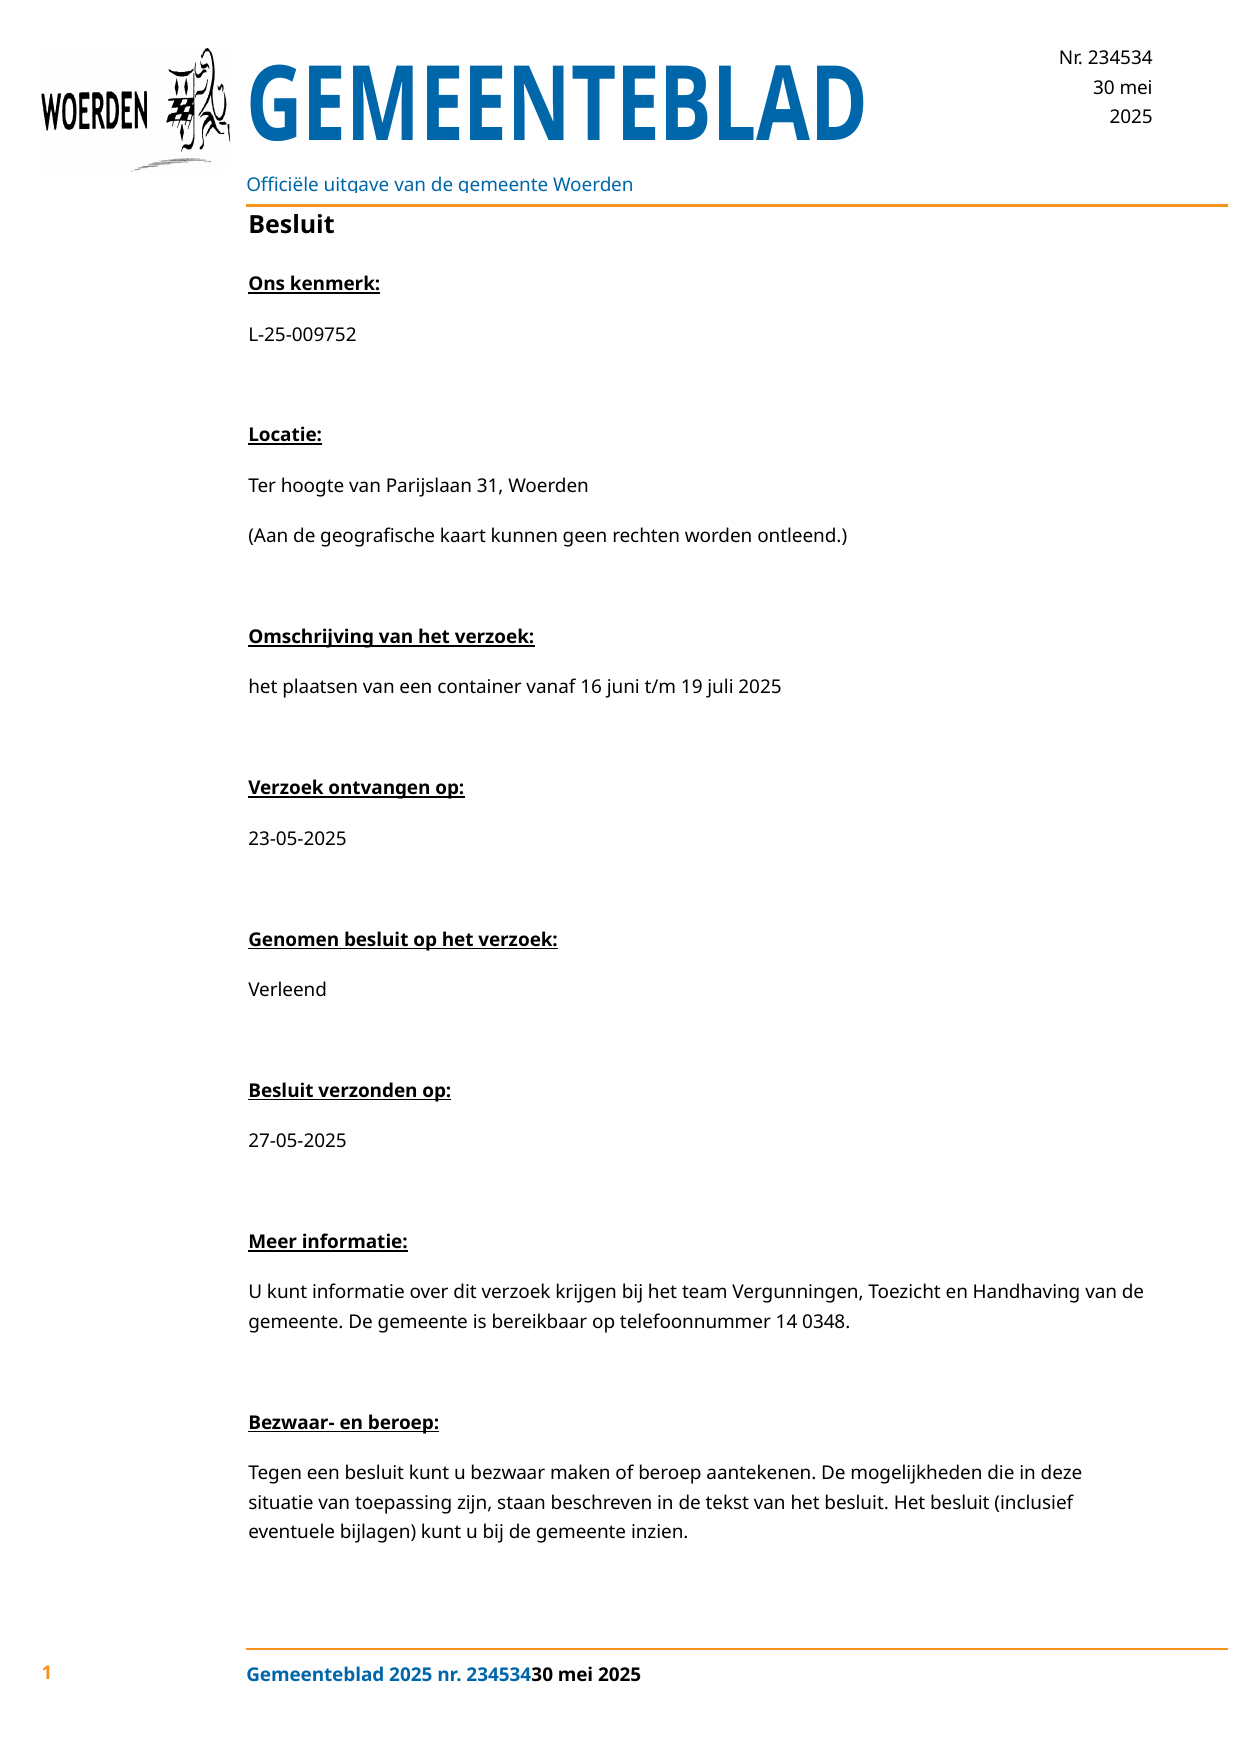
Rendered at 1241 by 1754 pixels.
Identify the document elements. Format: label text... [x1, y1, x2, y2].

text L-25-009752 [248, 321, 1152, 346]
text Meer informatie: [248, 1228, 1152, 1254]
text (Aan de geografische kaart kunnen geen rechten worden ontleend.) [248, 522, 1152, 548]
text Genomen besluit op het verzoek: [248, 926, 1152, 951]
text Omschrijving van het verzoek: [248, 623, 1152, 649]
text 27-05-2025 [248, 1127, 1152, 1153]
text 23-05-2025 [248, 825, 1152, 851]
text het plaatsen van een container vanaf 16 juni t/m 19 juli 2025 [248, 674, 1152, 699]
text Ter hoogte van Parijslaan 31, Woerden [248, 472, 1152, 498]
text Besluit verzonden op: [248, 1077, 1152, 1103]
text Ons kenmerk: [248, 270, 1152, 296]
text Bezwaar- en beroep: [248, 1409, 1152, 1435]
text Verleend [248, 976, 1152, 1002]
text Verzoek ontvangen op: [248, 774, 1152, 800]
text Tegen een besluit kunt u bezwaar maken of beroep aantekenen. De mogelijkheden die in deze situatie van toepassing zijn, staan beschreven in de tekst van het besluit. Het besluit (inclusief eventuele bijlagen) kunt u bij de gemeente inzien. [248, 1459, 1152, 1544]
text Locatie: [248, 422, 1152, 447]
text Besluit [248, 207, 1152, 241]
text U kunt informatie over dit verzoek krijgen bij het team Vergunningen, Toezicht en Handhaving van de gemeente. De gemeente is bereikbaar op telefoonnummer 14 0348. [248, 1279, 1152, 1334]
picture [41, 47, 231, 172]
